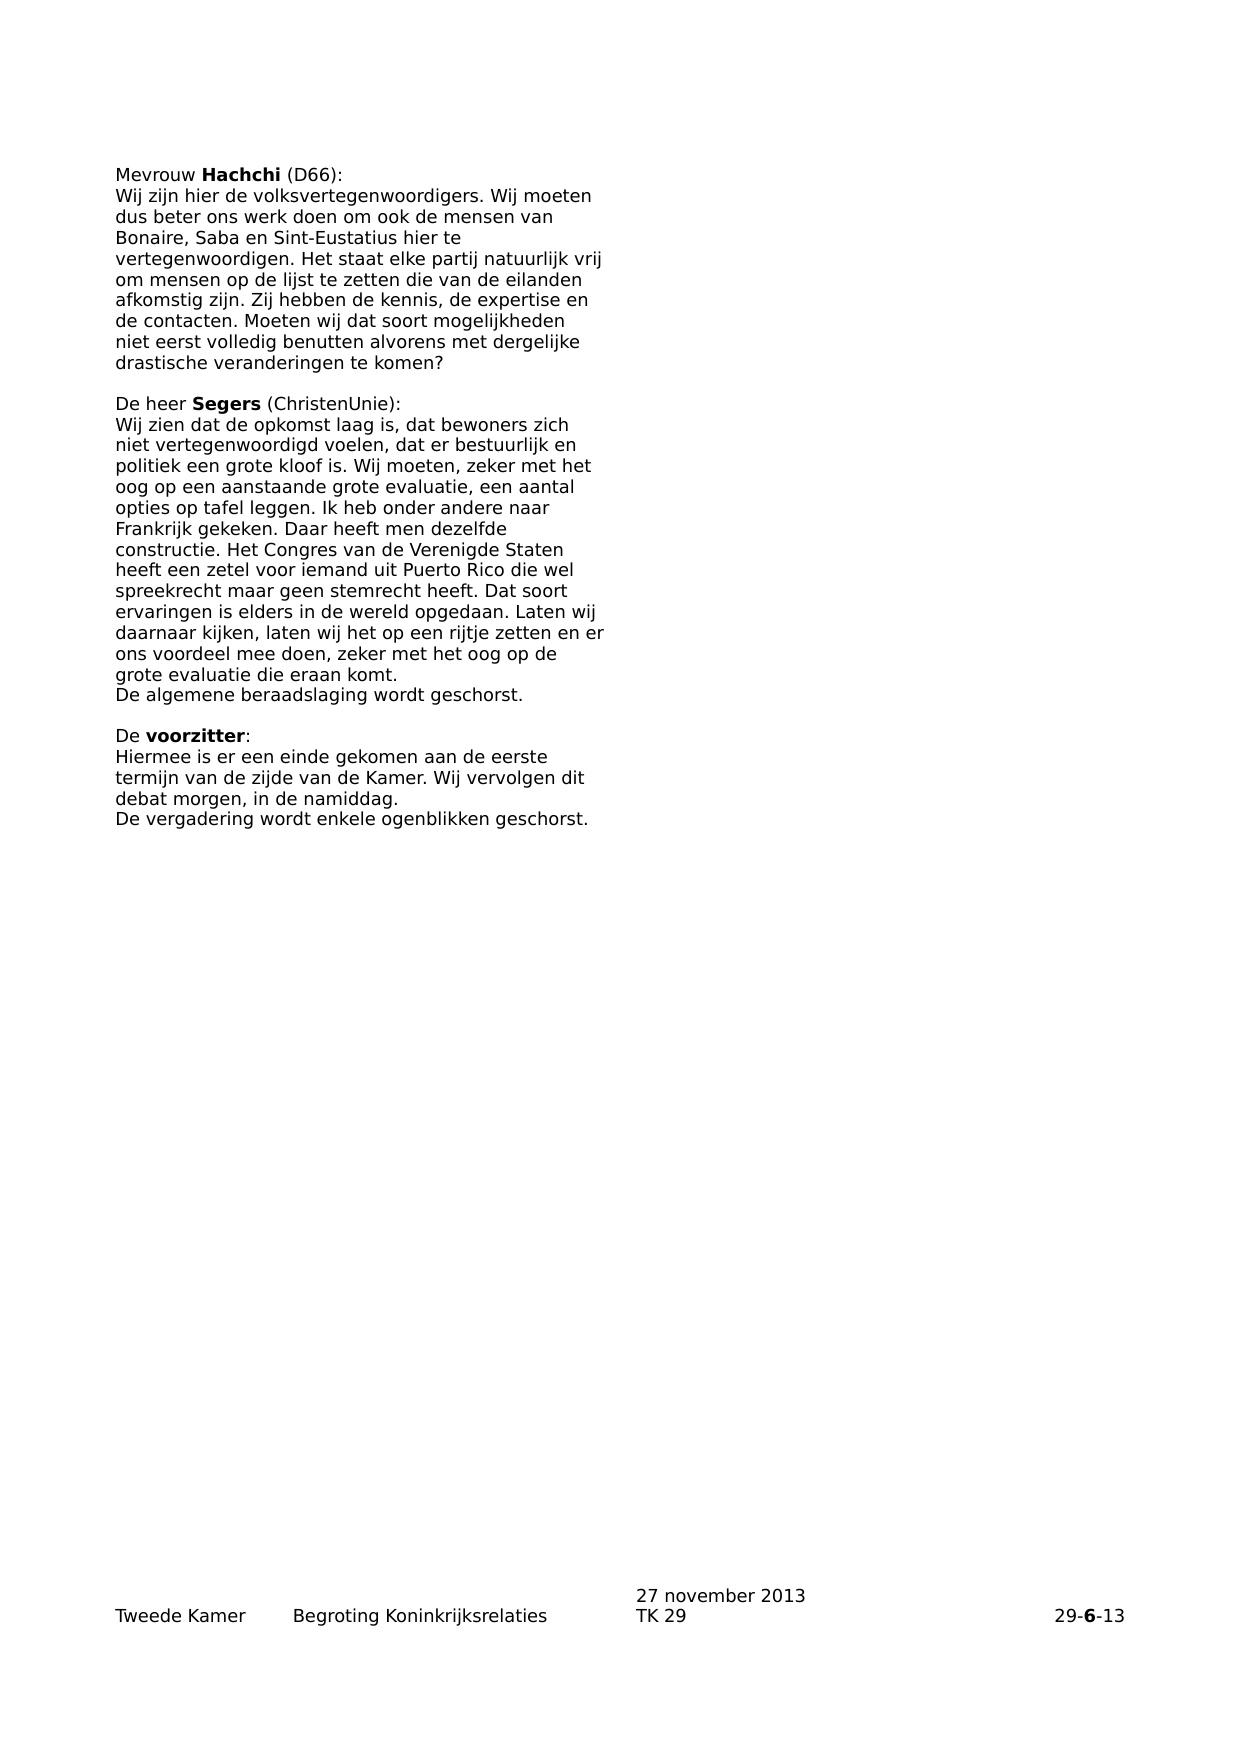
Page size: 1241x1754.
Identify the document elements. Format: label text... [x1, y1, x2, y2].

text Wij zijn hier de volksvertegenwoordigers. Wij moeten dus beter ons werk doen om ook de mensen van Bonaire, Saba en Sint-Eustatius hier te vertegenwoordigen. Het staat elke partij natuurlijk vrij om mensen op de lijst te zetten die van de eilanden afkomstig zijn. Zij hebben de kennis, de expertise en de contacten. Moeten wij dat soort mogelijkheden niet eerst volledig benutten alvorens met dergelijke drastische veranderingen te komen? [115, 186, 605, 373]
text Wij zien dat de opkomst laag is, dat bewoners zich niet vertegenwoordigd voelen, dat er bestuurlijk en politiek een grote kloof is. Wij moeten, zeker met het oog op een aanstaande grote evaluatie, een aantal opties op tafel leggen. Ik heb onder andere naar Frankrijk gekeken. Daar heeft men dezelfde constructie. Het Congres van de Verenigde Staten heeft een zetel voor iemand uit Puerto Rico die wel spreekrecht maar geen stemrecht heeft. Dat soort ervaringen is elders in de wereld opgedaan. Laten wij daarnaar kijken, laten wij het op een rijtje zetten en er ons voordeel mee doen, zeker met het oog op de grote evaluatie die eraan komt. [115, 414, 605, 685]
text Hiermee is er een einde gekomen aan de eerste termijn van de zijde van de Kamer. Wij vervolgen dit debat morgen, in de namiddag. [115, 747, 605, 809]
text De vergadering wordt enkele ogenblikken geschorst. [115, 809, 605, 830]
text De voorzitter: [115, 726, 605, 747]
text De algemene beraadslaging wordt geschorst. [115, 685, 605, 706]
text De heer Segers (ChristenUnie): [115, 393, 605, 414]
text Mevrouw Hachchi (D66): [115, 165, 605, 186]
